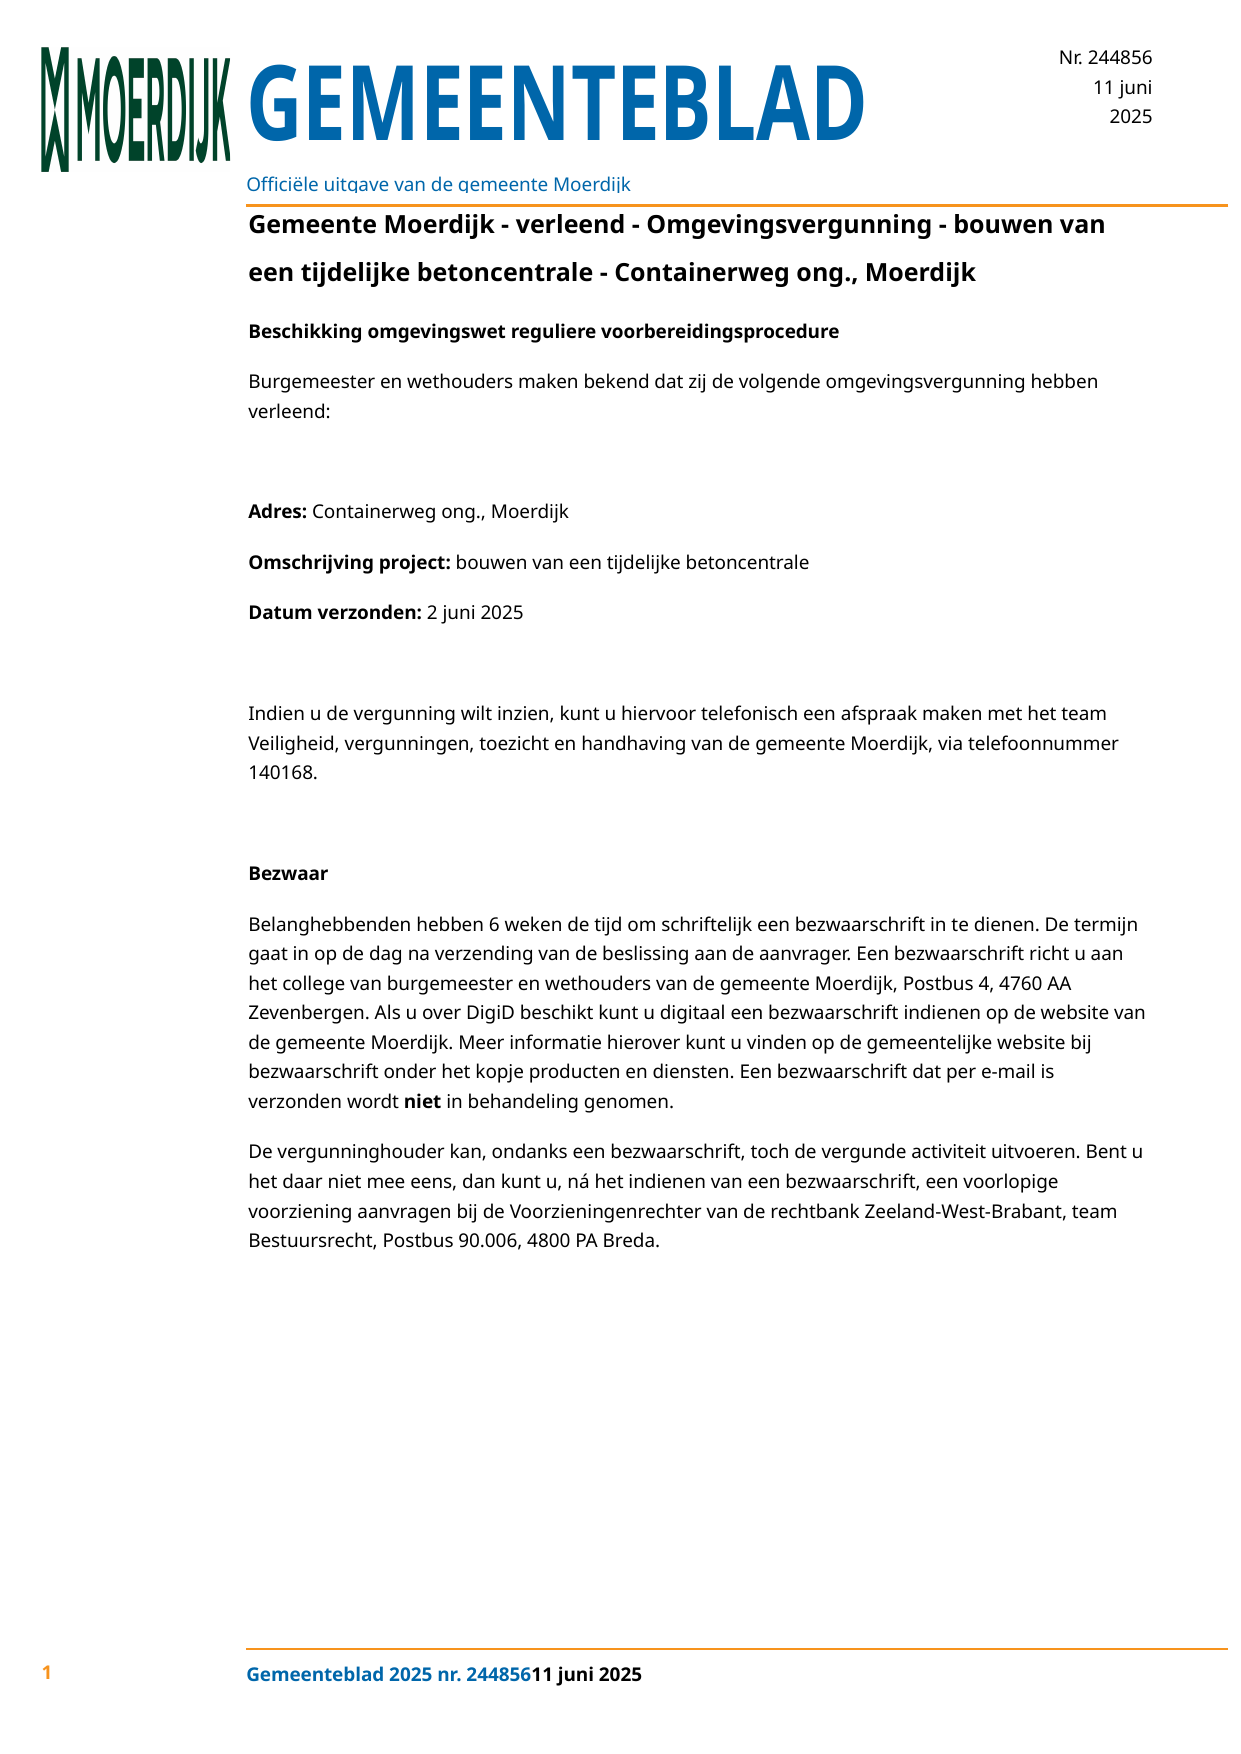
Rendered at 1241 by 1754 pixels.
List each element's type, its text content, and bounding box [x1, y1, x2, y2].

text Beschikking omgevingswet reguliere voorbereidingsprocedure [248, 318, 1152, 344]
text Belanghebbenden hebben 6 weken de tijd om schriftelijk een bezwaarschrift in te dienen. De termijn gaat in op de dag na verzending van de beslissing aan de aanvrager. Een bezwaarschrift richt u aan het college van burgemeester en wethouders van de gemeente Moerdijk, Postbus 4, 4760 AA Zevenbergen. Als u over DigiD beschikt kunt u digitaal een bezwaarschrift indienen op de website van de gemeente Moerdijk. Meer informatie hierover kunt u vinden op de gemeentelijke website bij bezwaarschrift onder het kopje producten en diensten. Een bezwaarschrift dat per e-mail is verzonden wordt niet in behandeling genomen. [248, 911, 1152, 1114]
text Adres: Containerweg ong., Moerdijk [248, 499, 1152, 524]
text De vergunninghouder kan, ondanks een bezwaarschrift, toch de vergunde activiteit uitvoeren. Bent u het daar niet mee eens, dan kunt u, ná het indienen van een bezwaarschrift, een voorlopige voorziening aanvragen bij de Voorzieningenrechter van de rechtbank Zeeland-West-Brabant, team Bestuursrecht, Postbus 90.006, 4800 PA Breda. [248, 1139, 1152, 1253]
picture [41, 47, 231, 172]
text Gemeente Moerdijk - verleend - Omgevingsvergunning - bouwen van een tijdelijke betoncentrale - Containerweg ong., Moerdijk [248, 207, 1152, 288]
text Burgemeester en wethouders maken bekend dat zij de volgende omgevingsvergunning hebben verleend: [248, 368, 1152, 424]
text Omschrijving project: bouwen van een tijdelijke betoncentrale [248, 549, 1152, 575]
text Datum verzonden: 2 juni 2025 [248, 599, 1152, 625]
text Bezwaar [248, 860, 1152, 886]
text Indien u de vergunning wilt inzien, kunt u hiervoor telefonisch een afspraak maken met het team Veiligheid, vergunningen, toezicht en handhaving van de gemeente Moerdijk, via telefoonnummer 140168. [248, 700, 1152, 785]
